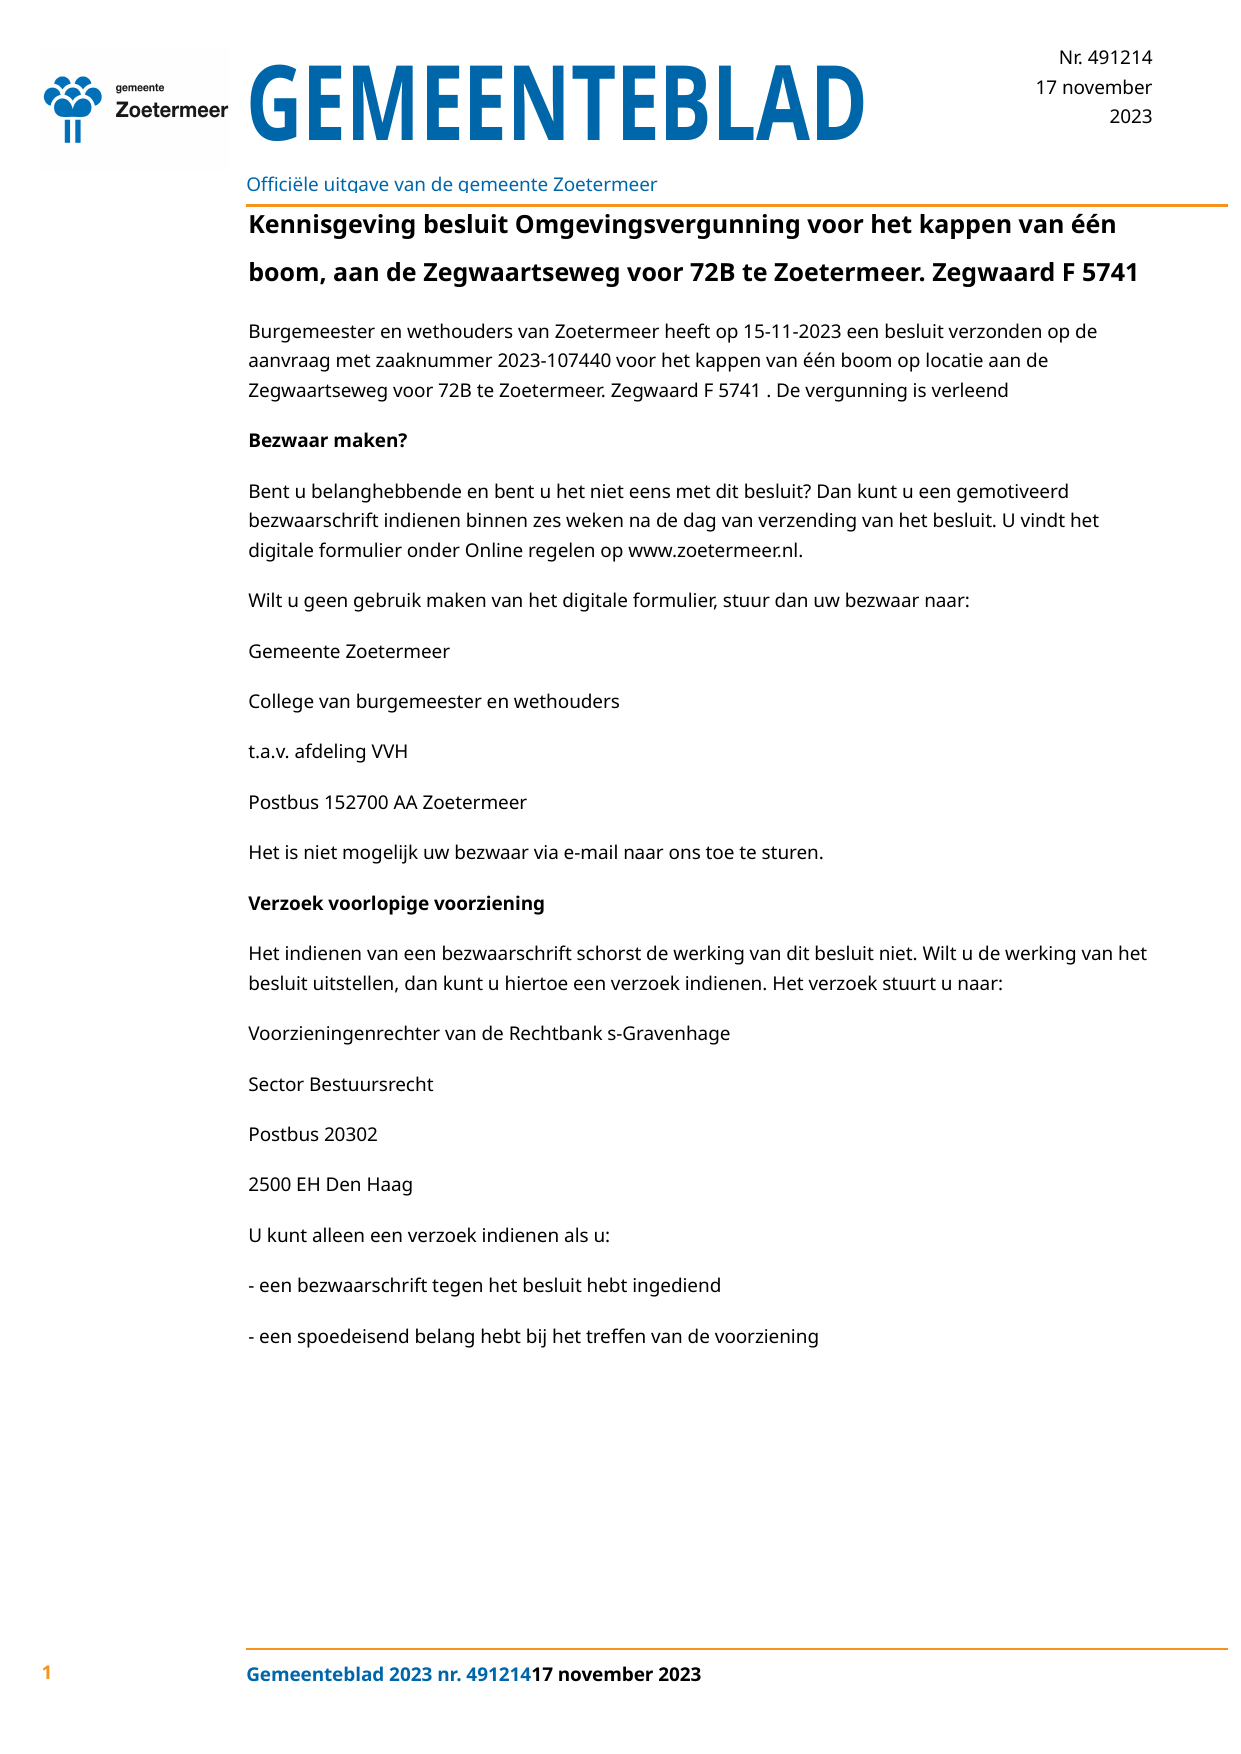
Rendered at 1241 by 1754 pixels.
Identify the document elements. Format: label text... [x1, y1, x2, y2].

text Bezwaar maken? [248, 427, 1152, 453]
text Bent u belanghebbende en bent u het niet eens met dit besluit? Dan kunt u een gemotiveerd bezwaarschrift indienen binnen zes weken na de dag van verzending van het besluit. U vindt het digitale formulier onder Online regelen op www.zoetermeer.nl. [248, 478, 1152, 563]
text Postbus 20302 [248, 1121, 1152, 1147]
picture [41, 47, 231, 172]
text t.a.v. afdeling VVH [248, 739, 1152, 764]
text Burgemeester en wethouders van Zoetermeer heeft op 15-11-2023 een besluit verzonden op de aanvraag met zaaknummer 2023-107440 voor het kappen van één boom op locatie aan de Zegwaartseweg voor 72B te Zoetermeer. Zegwaard F 5741 . De vergunning is verleend [248, 318, 1152, 403]
text Het indienen van een bezwaarschrift schorst de werking van dit besluit niet. Wilt u de werking van het besluit uitstellen, dan kunt u hiertoe een verzoek indienen. Het verzoek stuurt u naar: [248, 940, 1152, 996]
text Gemeente Zoetermeer [248, 638, 1152, 664]
text College van burgemeester en wethouders [248, 688, 1152, 714]
text U kunt alleen een verzoek indienen als u: [248, 1222, 1152, 1248]
text Het is niet mogelijk uw bezwaar via e-mail naar ons toe te sturen. [248, 839, 1152, 865]
text Voorzieningenrechter van de Rechtbank s-Gravenhage [248, 1020, 1152, 1046]
text Kennisgeving besluit Omgevingsvergunning voor het kappen van één boom, aan de Zegwaartseweg voor 72B te Zoetermeer. Zegwaard F 5741 [248, 207, 1152, 288]
text Wilt u geen gebruik maken van het digitale formulier, stuur dan uw bezwaar naar: [248, 587, 1152, 613]
text 2500 EH Den Haag [248, 1172, 1152, 1197]
text - een spoedeisend belang hebt bij het treffen van de voorziening [248, 1323, 1152, 1349]
text - een bezwaarschrift tegen het besluit hebt ingediend [248, 1272, 1152, 1298]
text Verzoek voorlopige voorziening [248, 890, 1152, 916]
text Sector Bestuursrecht [248, 1071, 1152, 1097]
text Postbus 152700 AA Zoetermeer [248, 789, 1152, 815]
